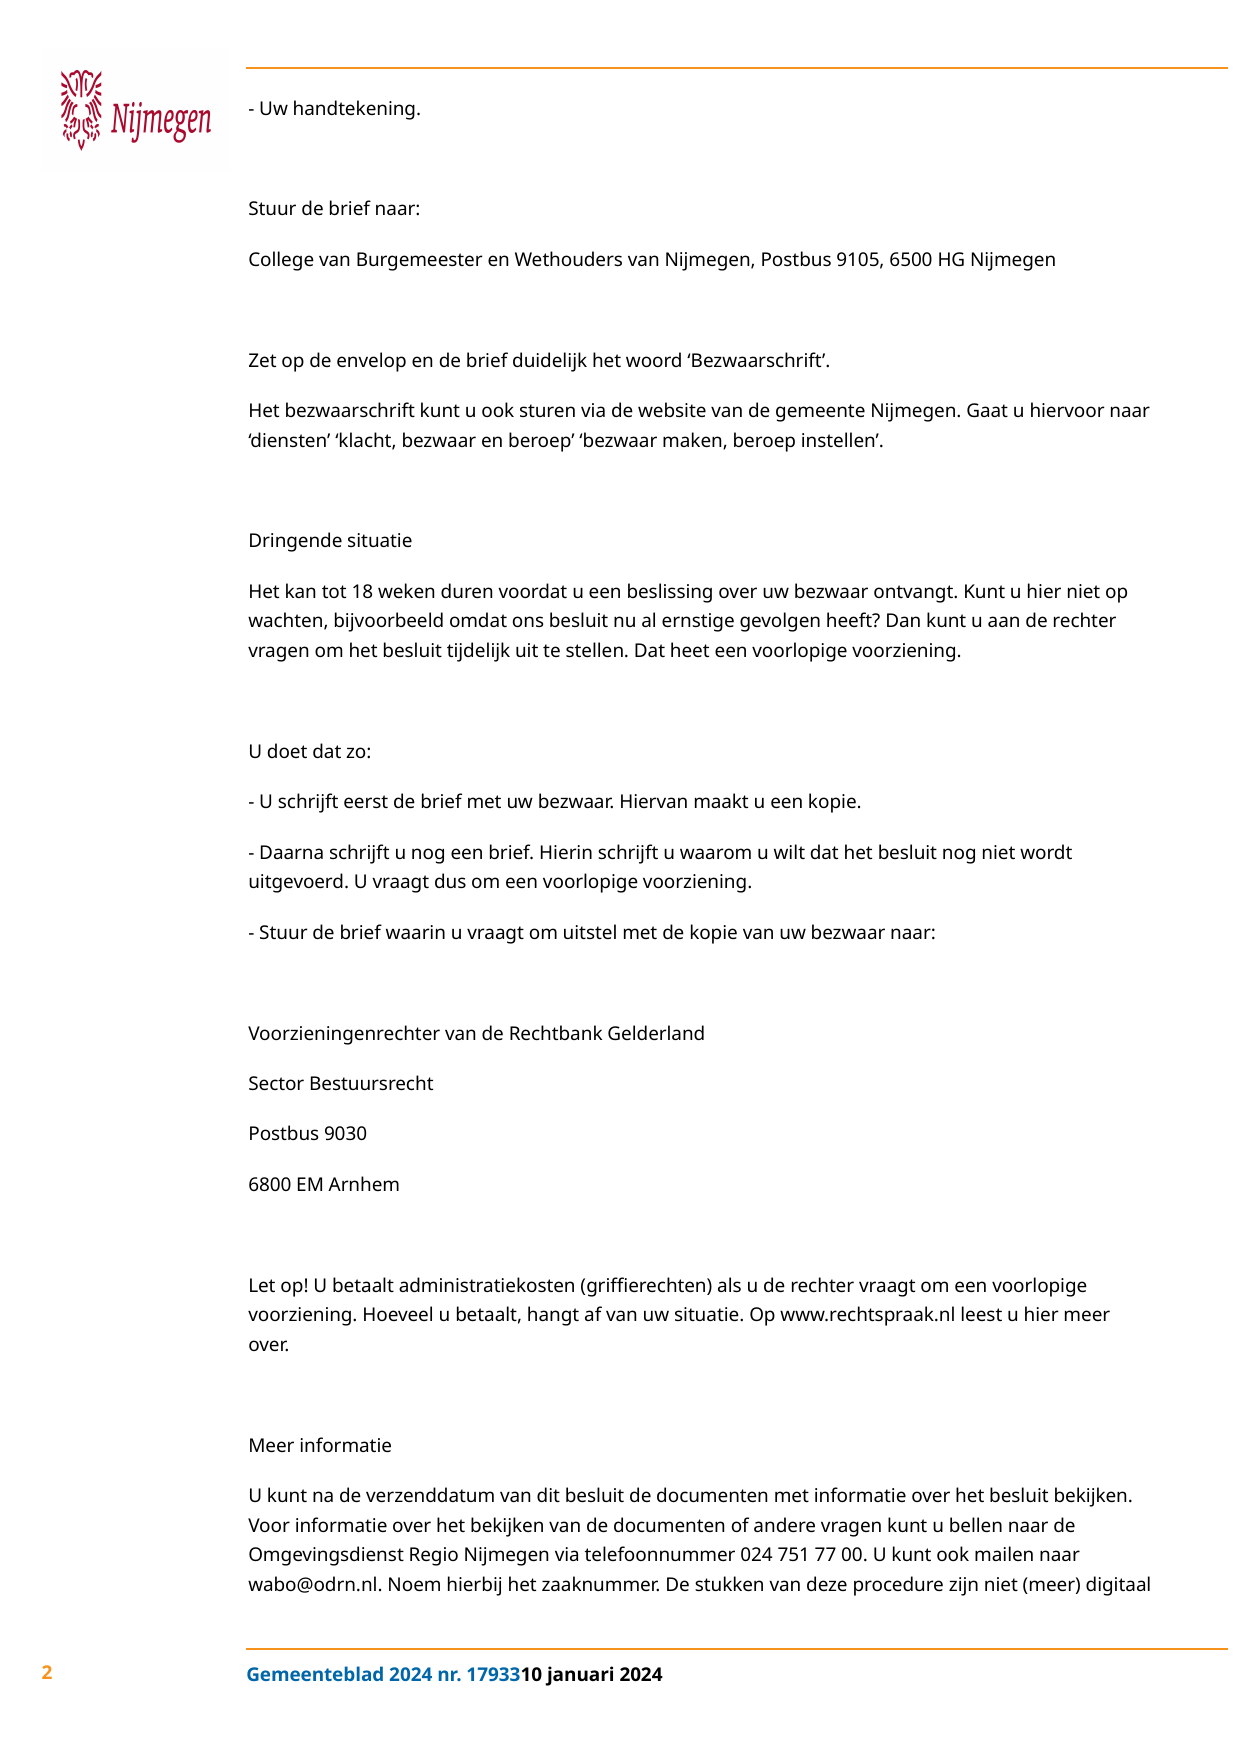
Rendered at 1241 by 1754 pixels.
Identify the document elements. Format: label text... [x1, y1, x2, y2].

text Postbus 9030 [248, 1121, 1152, 1146]
text - U schrijft eerst de brief met uw bezwaar. Hiervan maakt u een kopie. [248, 788, 1152, 814]
text Sector Bestuursrecht [248, 1070, 1152, 1096]
text U kunt na de verzenddatum van dit besluit de documenten met informatie over het besluit bekijken. Voor informatie over het bekijken van de documenten of andere vragen kunt u bellen naar de Omgevingsdienst Regio Nijmegen via telefoonnummer 024 751 77 00. U kunt ook mailen naar wabo@odrn.nl. Noem hierbij het zaaknummer. De stukken van deze procedure zijn niet (meer) digitaal [248, 1482, 1152, 1597]
text - Stuur de brief waarin u vraagt om uitstel met de kopie van uw bezwaar naar: [248, 919, 1152, 945]
text Let op! U betaalt administratiekosten (griffierechten) als u de rechter vraagt om een voorlopige voorziening. Hoeveel u betaalt, hangt af van uw situatie. Op www.rechtspraak.nl leest u hier meer over. [248, 1272, 1152, 1357]
text 6800 EM Arnhem [248, 1171, 1152, 1197]
text Dringende situatie [248, 528, 1152, 553]
text Stuur de brief naar: [248, 196, 1152, 221]
text - Daarna schrijft u nog een brief. Hierin schrijft u waarom u wilt dat het besluit nog niet wordt uitgevoerd. U vraagt dus om een voorlopige voorziening. [248, 839, 1152, 894]
text - Uw handtekening. [248, 95, 1152, 121]
text College van Burgemeester en Wethouders van Nijmegen, Postbus 9105, 6500 HG Nijmegen [248, 246, 1152, 272]
picture [41, 47, 231, 172]
text Het kan tot 18 weken duren voordat u een beslissing over uw bezwaar ontvangt. Kunt u hier niet op wachten, bijvoorbeeld omdat ons besluit nu al ernstige gevolgen heeft? Dan kunt u aan de rechter vragen om het besluit tijdelijk uit te stellen. Dat heet een voorlopige voorziening. [248, 578, 1152, 663]
text Meer informatie [248, 1432, 1152, 1458]
text Het bezwaarschrift kunt u ook sturen via de website van de gemeente Nijmegen. Gaat u hiervoor naar ‘diensten’ ‘klacht, bezwaar en beroep’ ‘bezwaar maken, beroep instellen’. [248, 397, 1152, 453]
text U doet dat zo: [248, 738, 1152, 764]
text Voorzieningenrechter van de Rechtbank Gelderland [248, 1020, 1152, 1046]
text Zet op de envelop en de brief duidelijk het woord ‘Bezwaarschrift’. [248, 347, 1152, 373]
